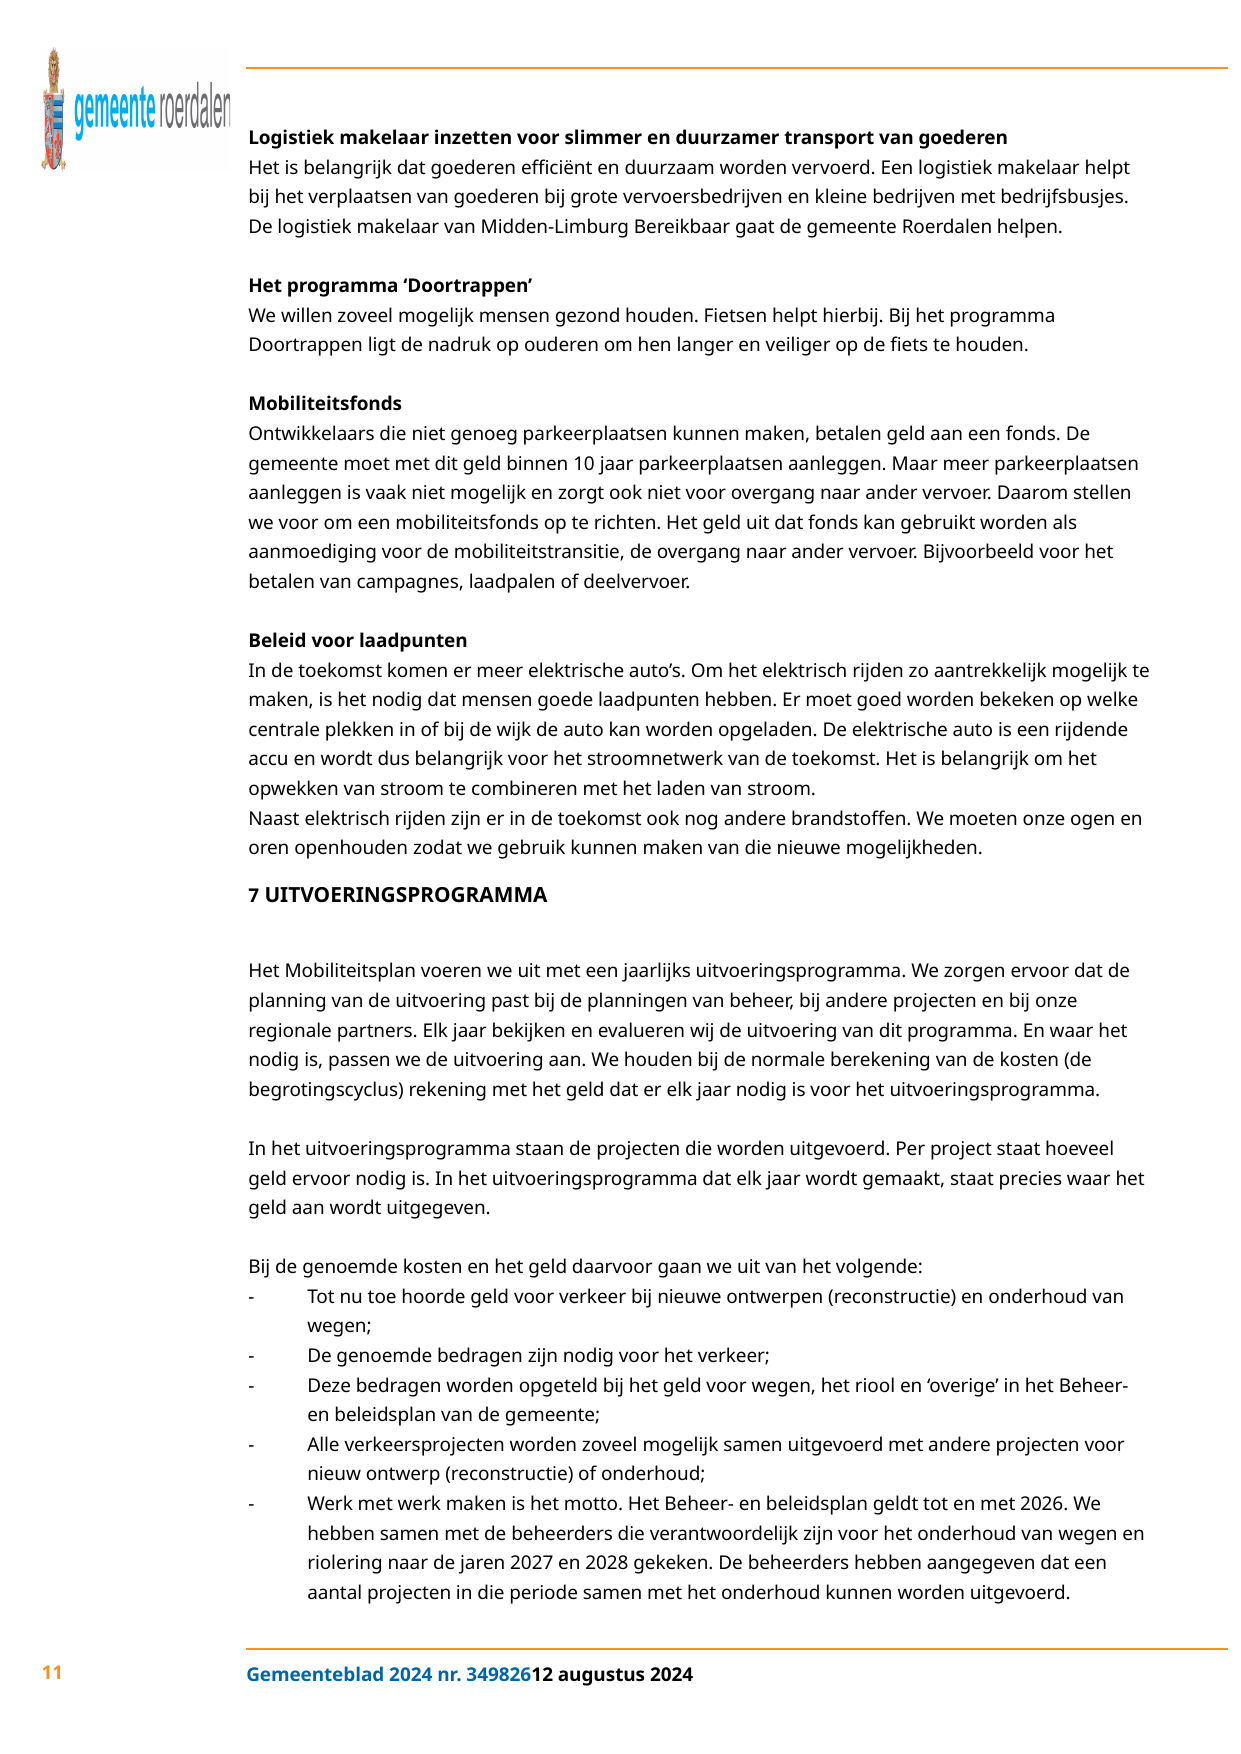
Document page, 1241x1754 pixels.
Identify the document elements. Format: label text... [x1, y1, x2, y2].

text Beleid voor laadpunten [248, 627, 1152, 653]
list Deze bedragen worden opgeteld bij het geld voor wegen, het riool en ‘overige’ in het Beheer- en beleidsplan van de gemeente; [248, 1372, 1152, 1427]
list Werk met werk maken is het motto. Het Beheer- en beleidsplan geldt tot en met 2026. We hebben samen met de beheerders die verantwoordelijk zijn voor het onderhoud van wegen en riolering naar de jaren 2027 en 2028 gekeken. De beheerders hebben aangegeven dat een aantal projecten in die periode samen met het onderhoud kunnen worden uitgevoerd. [248, 1490, 1152, 1605]
text In de toekomst komen er meer elektrische auto’s. Om het elektrisch rijden zo aantrekkelijk mogelijk te maken, is het nodig dat mensen goede laadpunten hebben. Er moet goed worden bekeken op welke centrale plekken in of bij de wijk de auto kan worden opgeladen. De elektrische auto is een rijdende accu en wordt dus belangrijk voor het stroomnetwerk van de toekomst. Het is belangrijk om het opwekken van stroom te combineren met het laden van stroom. [248, 657, 1152, 801]
text Logistiek makelaar inzetten voor slimmer en duurzamer transport van goederen [248, 124, 1152, 150]
text We willen zoveel mogelijk mensen gezond houden. Fietsen helpt hierbij. Bij het programma Doortrappen ligt de nadruk op ouderen om hen langer en veiliger op de fiets te houden. [248, 302, 1152, 357]
picture [41, 47, 231, 172]
list Tot nu toe hoorde geld voor verkeer bij nieuwe ontwerpen (reconstructie) en onderhoud van wegen; [248, 1283, 1152, 1338]
text Het programma ‘Doortrappen’ [248, 272, 1152, 298]
text Het Mobiliteitsplan voeren we uit met een jaarlijks uitvoeringsprogramma. We zorgen ervoor dat de planning van de uitvoering past bij de planningen van beheer, bij andere projecten en bij onze regionale partners. Elk jaar bekijken en evalueren wij de uitvoering van dit programma. En waar het nodig is, passen we de uitvoering aan. We houden bij de normale berekening van de kosten (de begrotingscyclus) rekening met het geld dat er elk jaar nodig is voor het uitvoeringsprogramma. [248, 958, 1152, 1102]
text In het uitvoeringsprogramma staan de projecten die worden uitgevoerd. Per project staat hoeveel geld ervoor nodig is. In het uitvoeringsprogramma dat elk jaar wordt gemaakt, staat precies waar het geld aan wordt uitgegeven. [248, 1135, 1152, 1220]
text Bij de genoemde kosten en het geld daarvoor gaan we uit van het volgende: [248, 1253, 1152, 1279]
text Het is belangrijk dat goederen efficiënt en duurzaam worden vervoerd. Een logistiek makelaar helpt bij het verplaatsen van goederen bij grote vervoersbedrijven en kleine bedrijven met bedrijfsbusjes. De logistiek makelaar van Midden-Limburg Bereikbaar gaat de gemeente Roerdalen helpen. [248, 154, 1152, 239]
list De genoemde bedragen zijn nodig voor het verkeer; [248, 1342, 1152, 1368]
text Mobiliteitsfonds [248, 391, 1152, 416]
text Naast elektrisch rijden zijn er in de toekomst ook nog andere brandstoffen. We moeten onze ogen en oren openhouden zodat we gebruik kunnen maken van die nieuwe mogelijkheden. [248, 805, 1152, 860]
list Alle verkeersprojecten worden zoveel mogelijk samen uitgevoerd met andere projecten voor nieuw ontwerp (reconstructie) of onderhoud; [248, 1431, 1152, 1486]
text 7 UITVOERINGSPROGRAMMA [248, 880, 1152, 908]
text Ontwikkelaars die niet genoeg parkeerplaatsen kunnen maken, betalen geld aan een fonds. De gemeente moet met dit geld binnen 10 jaar parkeerplaatsen aanleggen. Maar meer parkeerplaatsen aanleggen is vaak niet mogelijk en zorgt ook niet voor overgang naar ander vervoer. Daarom stellen we voor om een mobiliteitsfonds op te richten. Het geld uit dat fonds kan gebruikt worden als aanmoediging voor de mobiliteitstransitie, de overgang naar ander vervoer. Bijvoorbeeld voor het betalen van campagnes, laadpalen of deelvervoer. [248, 420, 1152, 594]
